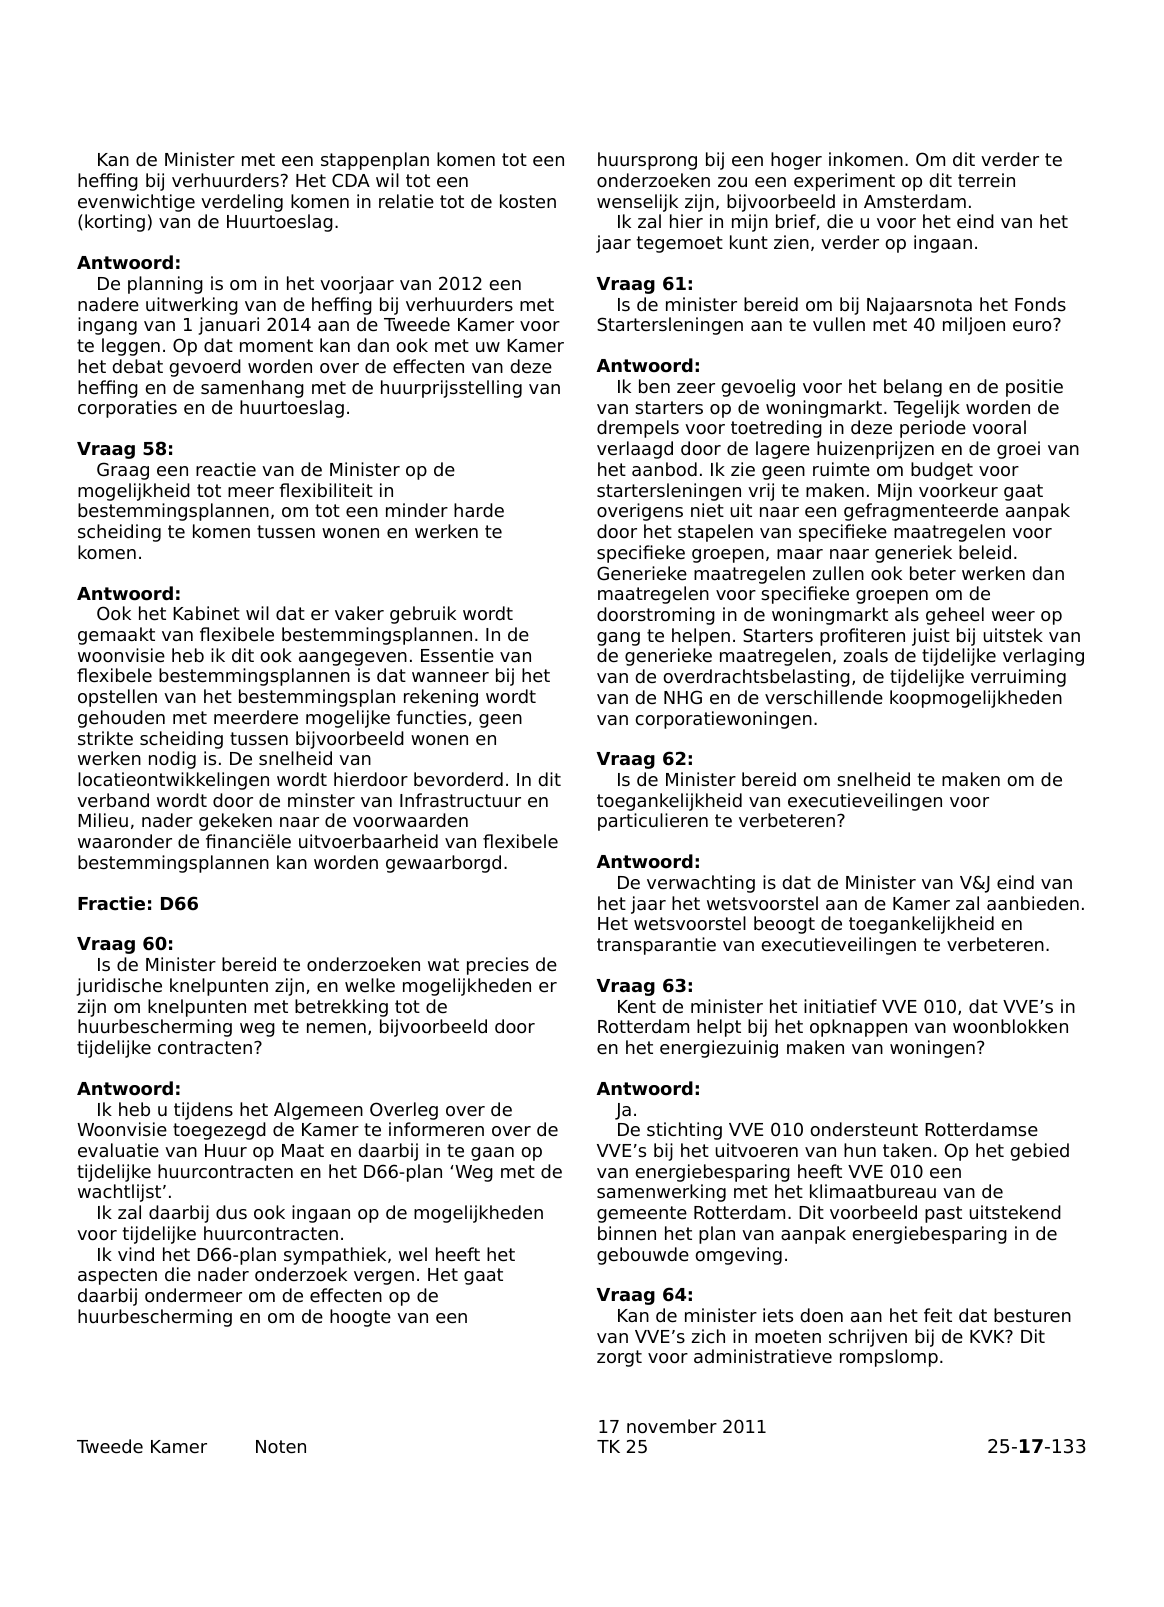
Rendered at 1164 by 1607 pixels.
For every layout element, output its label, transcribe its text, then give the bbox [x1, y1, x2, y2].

text Vraag 64: [596, 1285, 1087, 1306]
text Antwoord: [596, 1079, 1087, 1099]
text Fractie: D66 [77, 893, 567, 914]
text Ik zal hier in mijn brief, die u voor het eind van het jaar tegemoet kunt zien, verder op ingaan. [596, 212, 1087, 254]
text Ik vind het D66-plan sympathiek, wel heeft het aspecten die nader onderzoek vergen. Het gaat daarbij ondermeer om de effecten op de huurbescherming en om de hoogte van een [77, 1244, 567, 1327]
text Antwoord: [596, 852, 1087, 873]
text Kan de minister iets doen aan het feit dat besturen van VVE’s zich in moeten schrijven bij de KVK? Dit zorgt voor administratieve rompslomp. [596, 1306, 1087, 1368]
text Antwoord: [596, 356, 1087, 377]
text Kan de Minister met een stappenplan komen tot een heffing bij verhuurders? Het CDA wil tot een evenwichtige verdeling komen in relatie tot de kosten (korting) van de Huurtoeslag. [77, 150, 567, 233]
text De verwachting is dat de Minister van V&J eind van het jaar het wetsvoorstel aan de Kamer zal aanbieden. Het wetsvoorstel beoogt de toegankelijkheid en transparantie van executieveilingen te verbeteren. [596, 873, 1087, 956]
text De stichting VVE 010 ondersteunt Rotterdamse VVE’s bij het uitvoeren van hun taken. Op het gebied van energiebesparing heeft VVE 010 een samenwerking met het klimaatbureau van de gemeente Rotterdam. Dit voorbeeld past uitstekend binnen het plan van aanpak energiebesparing in de gebouwde omgeving. [596, 1120, 1087, 1265]
text Vraag 58: [77, 439, 567, 460]
text Vraag 61: [596, 274, 1087, 294]
text Is de Minister bereid te onderzoeken wat precies de juridische knelpunten zijn, en welke mogelijkheden er zijn om knelpunten met betrekking tot de huurbescherming weg te nemen, bijvoorbeeld door tijdelijke contracten? [77, 955, 567, 1059]
text Ik heb u tijdens het Algemeen Overleg over de Woonvisie toegezegd de Kamer te informeren over de evaluatie van Huur op Maat en daarbij in te gaan op tijdelijke huurcontracten en het D66-plan ‘Weg met de wachtlijst’. [77, 1099, 567, 1203]
text Antwoord: [77, 253, 567, 274]
text Vraag 60: [77, 934, 567, 955]
text Is de Minister bereid om snelheid te maken om de toegankelijkheid van executieveilingen voor particulieren te verbeteren? [596, 770, 1087, 832]
text Antwoord: [77, 1079, 567, 1099]
text Ik ben zeer gevoelig voor het belang en de positie van starters op de woningmarkt. Tegelijk worden de drempels voor toetreding in deze periode vooral verlaagd door de lagere huizenprijzen en de groei van het aanbod. Ik zie geen ruimte om budget voor startersleningen vrij te maken. Mijn voorkeur gaat overigens niet uit naar een gefragmenteerde aanpak door het stapelen van specifieke maatregelen voor specifieke groepen, maar naar generiek beleid. Generieke maatregelen zullen ook beter werken dan maatregelen voor specifieke groepen om de doorstroming in de woningmarkt als geheel weer op gang te helpen. Starters profiteren juist bij uitstek van de generieke maatregelen, zoals de tijdelijke verlaging van de overdrachtsbelasting, de tijdelijke verruiming van de NHG en de verschillende koopmogelijkheden van corporatiewoningen. [596, 377, 1087, 729]
text Ja. [596, 1099, 1087, 1120]
text Graag een reactie van de Minister op de mogelijkheid tot meer flexibiliteit in bestemmingsplannen, om tot een minder harde scheiding te komen tussen wonen en werken te komen. [77, 460, 567, 563]
text Ik zal daarbij dus ook ingaan op de mogelijkheden voor tijdelijke huurcontracten. [77, 1203, 567, 1244]
text Antwoord: [77, 583, 567, 604]
text Vraag 62: [596, 749, 1087, 770]
text Vraag 63: [596, 976, 1087, 996]
text Kent de minister het initiatief VVE 010, dat VVE’s in Rotterdam helpt bij het opknappen van woonblokken en het energiezuinig maken van woningen? [596, 996, 1087, 1059]
text Ook het Kabinet wil dat er vaker gebruik wordt gemaakt van flexibele bestemmingsplannen. In de woonvisie heb ik dit ook aangegeven. Essentie van flexibele bestemmingsplannen is dat wanneer bij het opstellen van het bestemmingsplan rekening wordt gehouden met meerdere mogelijke functies, geen strikte scheiding tussen bijvoorbeeld wonen en werken nodig is. De snelheid van locatieontwikkelingen wordt hierdoor bevorderd. In dit verband wordt door de minster van Infrastructuur en Milieu, nader gekeken naar de voorwaarden waaronder de financiële uitvoerbaarheid van flexibele bestemmingsplannen kan worden gewaarborgd. [77, 604, 567, 873]
text Is de minister bereid om bij Najaarsnota het Fonds Startersleningen aan te vullen met 40 miljoen euro? [596, 294, 1087, 336]
text huursprong bij een hoger inkomen. Om dit verder te onderzoeken zou een experiment op dit terrein wenselijk zijn, bijvoorbeeld in Amsterdam. [596, 150, 1087, 212]
text De planning is om in het voorjaar van 2012 een nadere uitwerking van de heffing bij verhuurders met ingang van 1 januari 2014 aan de Tweede Kamer voor te leggen. Op dat moment kan dan ook met uw Kamer het debat gevoerd worden over de effecten van deze heffing en de samenhang met de huurprijsstelling van corporaties en de huurtoeslag. [77, 274, 567, 419]
